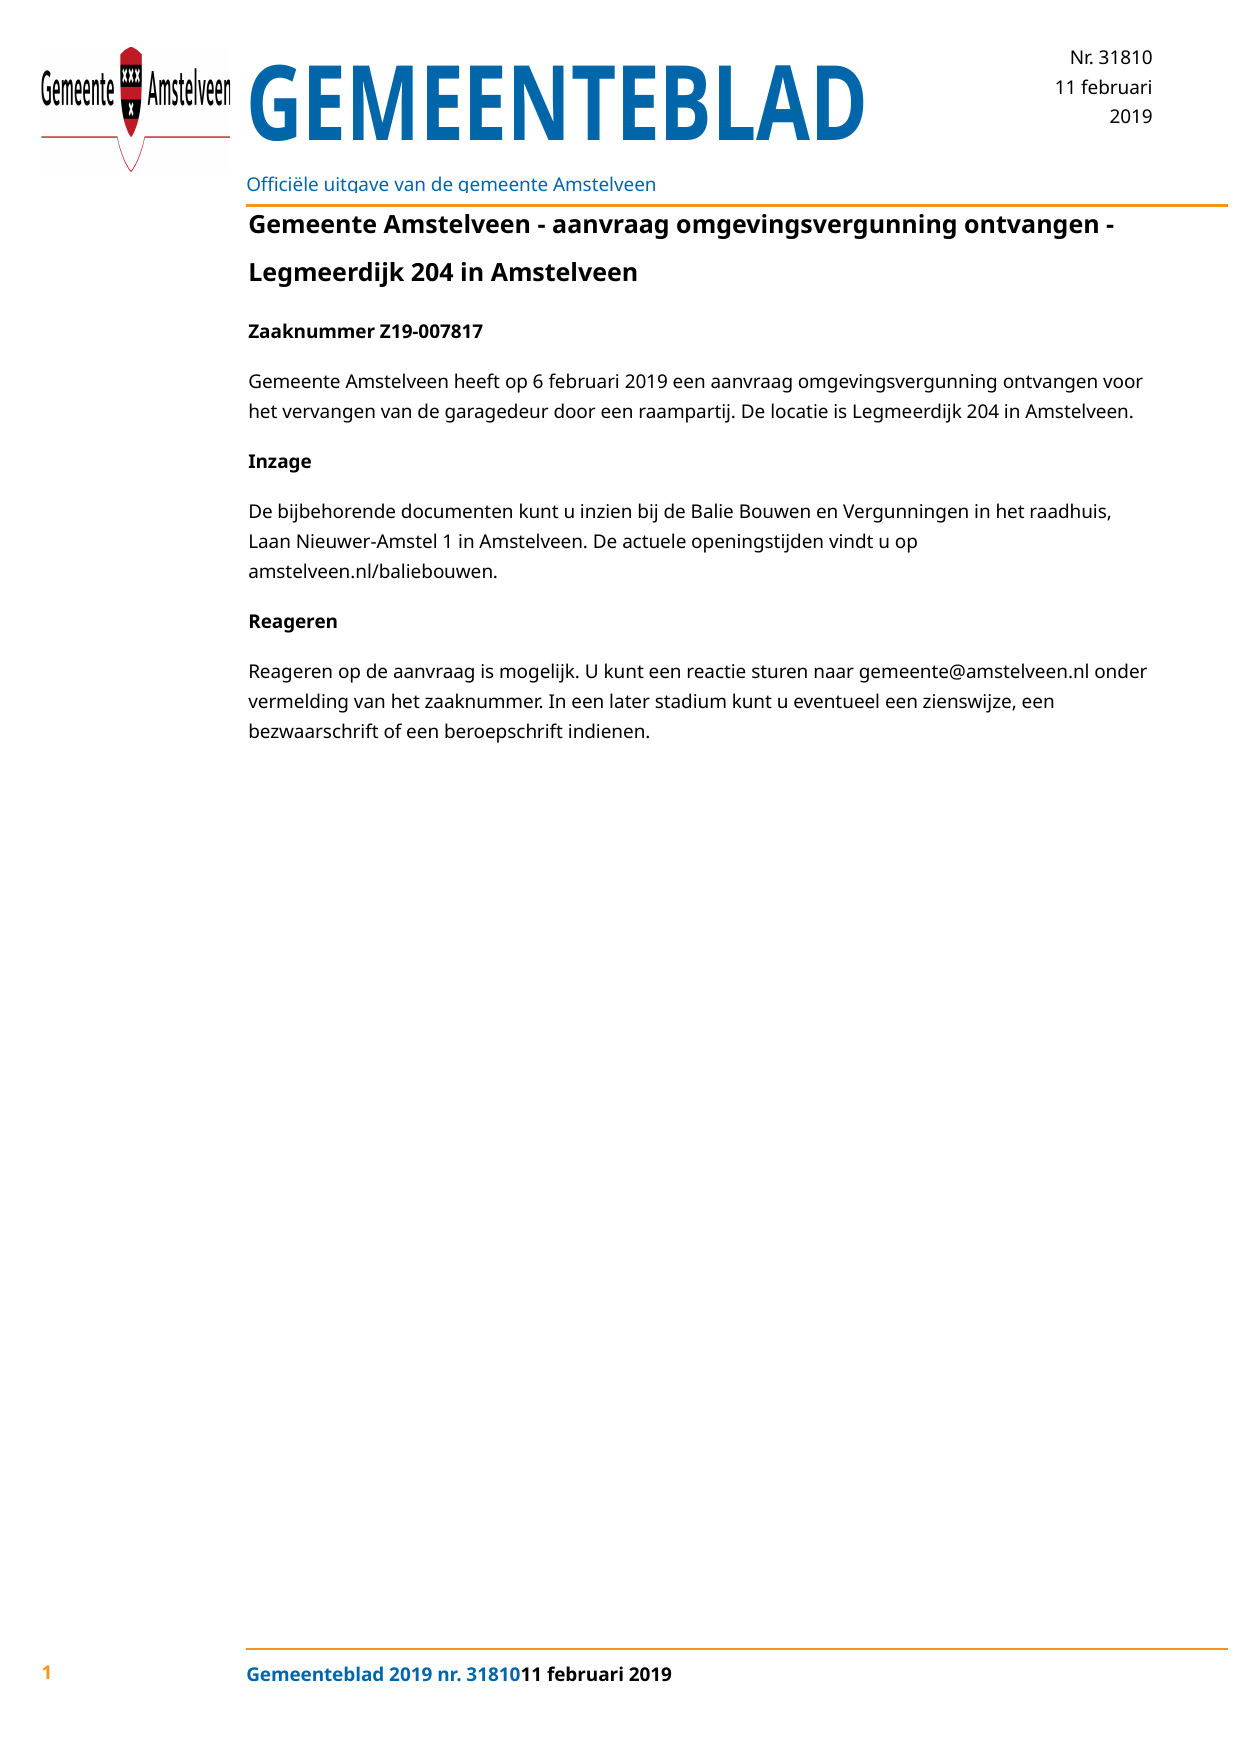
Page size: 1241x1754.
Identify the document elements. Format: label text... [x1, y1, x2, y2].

text Reageren op de aanvraag is mogelijk. U kunt een reactie sturen naar gemeente@amstelveen.nl onder vermelding van het zaaknummer. In een later stadium kunt u eventueel een zienswijze, een bezwaarschrift of een beroepschrift indienen. [248, 659, 1152, 744]
text Reageren [248, 608, 1152, 634]
picture [41, 47, 231, 172]
text Gemeente Amstelveen - aanvraag omgevingsvergunning ontvangen - Legmeerdijk 204 in Amstelveen [248, 207, 1152, 288]
text Zaaknummer Z19-007817 [248, 318, 1152, 344]
text De bijbehorende documenten kunt u inzien bij de Balie Bouwen en Vergunningen in het raadhuis, Laan Nieuwer-Amstel 1 in Amstelveen. De actuele openingstijden vindt u op amstelveen.nl/baliebouwen. [248, 499, 1152, 584]
text Gemeente Amstelveen heeft op 6 februari 2019 een aanvraag omgevingsvergunning ontvangen voor het vervangen van de garagedeur door een raampartij. De locatie is Legmeerdijk 204 in Amstelveen. [248, 368, 1152, 424]
text Inzage [248, 448, 1152, 474]
